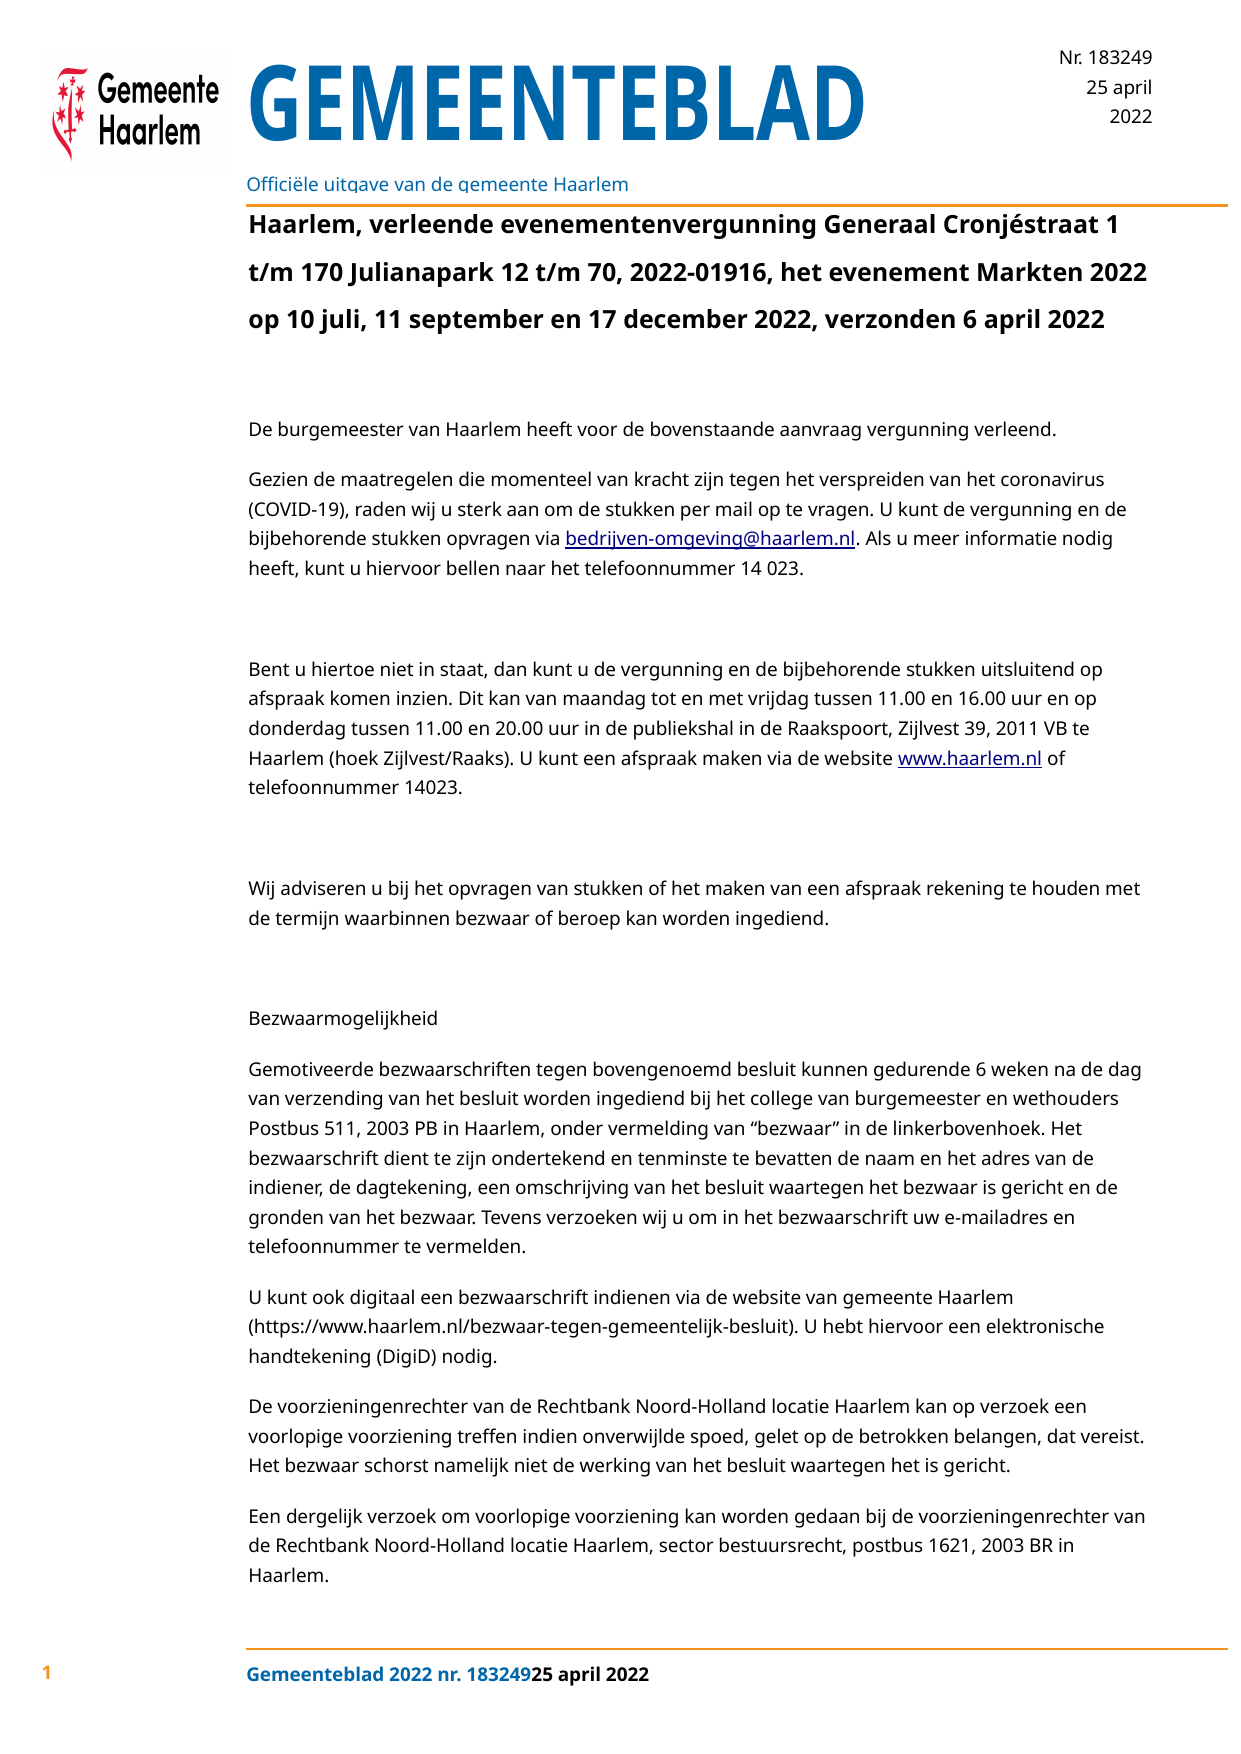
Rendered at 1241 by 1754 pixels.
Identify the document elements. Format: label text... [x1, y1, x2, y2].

text Bezwaarmogelijkheid [248, 1006, 1152, 1031]
text Wij adviseren u bij het opvragen van stukken of het maken van een afspraak rekening te houden met de termijn waarbinnen bezwaar of beroep kan worden ingediend. [248, 875, 1152, 930]
text Gezien de maatregelen die momenteel van kracht zijn tegen het verspreiden van het coronavirus (COVID-19), raden wij u sterk aan om de stukken per mail op te vragen. U kunt de vergunning en de bijbehorende stukken opvragen via bedrijven-omgeving@haarlem.nl. Als u meer informatie nodig heeft, kunt u hiervoor bellen naar het telefoonnummer 14 023. [248, 466, 1152, 581]
text Haarlem, verleende evenementenvergunning Generaal Cronjéstraat 1 t/m 170 Julianapark 12 t/m 70, 2022-01916, het evenement Markten 2022 op 10 juli, 11 september en 17 december 2022, verzonden 6 april 2022 [248, 207, 1152, 336]
text U kunt ook digitaal een bezwaarschrift indienen via de website van gemeente Haarlem (https://www.haarlem.nl/bezwaar-tegen-gemeentelijk-besluit). U hebt hiervoor een elektronische handtekening (DigiD) nodig. [248, 1284, 1152, 1369]
text De burgemeester van Haarlem heeft voor de bovenstaande aanvraag vergunning verleend. [248, 416, 1152, 442]
text De voorzieningenrechter van de Rechtbank Noord-Holland locatie Haarlem kan op verzoek een voorlopige voorziening treffen indien onverwijlde spoed, gelet op de betrokken belangen, dat vereist. Het bezwaar schorst namelijk niet de werking van het besluit waartegen het is gericht. [248, 1393, 1152, 1478]
text Een dergelijk verzoek om voorlopige voorziening kan worden gedaan bij de voorzieningenrechter van de Rechtbank Noord-Holland locatie Haarlem, sector bestuursrecht, postbus 1621, 2003 BR in Haarlem. [248, 1503, 1152, 1588]
text Bent u hiertoe niet in staat, dan kunt u de vergunning en de bijbehorende stukken uitsluitend op afspraak komen inzien. Dit kan van maandag tot en met vrijdag tussen 11.00 en 16.00 uur en op donderdag tussen 11.00 en 20.00 uur in de publiekshal in de Raakspoort, Zijlvest 39, 2011 VB te Haarlem (hoek Zijlvest/Raaks). U kunt een afspraak maken via de website www.haarlem.nl of telefoonnummer 14023. [248, 656, 1152, 800]
picture [41, 47, 231, 172]
text Gemotiveerde bezwaarschriften tegen bovengenoemd besluit kunnen gedurende 6 weken na de dag van verzending van het besluit worden ingediend bij het college van burgemeester en wethouders Postbus 511, 2003 PB in Haarlem, onder vermelding van “bezwaar” in de linkerbovenhoek. Het bezwaarschrift dient te zijn ondertekend en tenminste te bevatten de naam en het adres van de indiener, de dagtekening, een omschrijving van het besluit waartegen het bezwaar is gericht en de gronden van het bezwaar. Tevens verzoeken wij u om in het bezwaarschrift uw e-mailadres en telefoonnummer te vermelden. [248, 1056, 1152, 1259]
